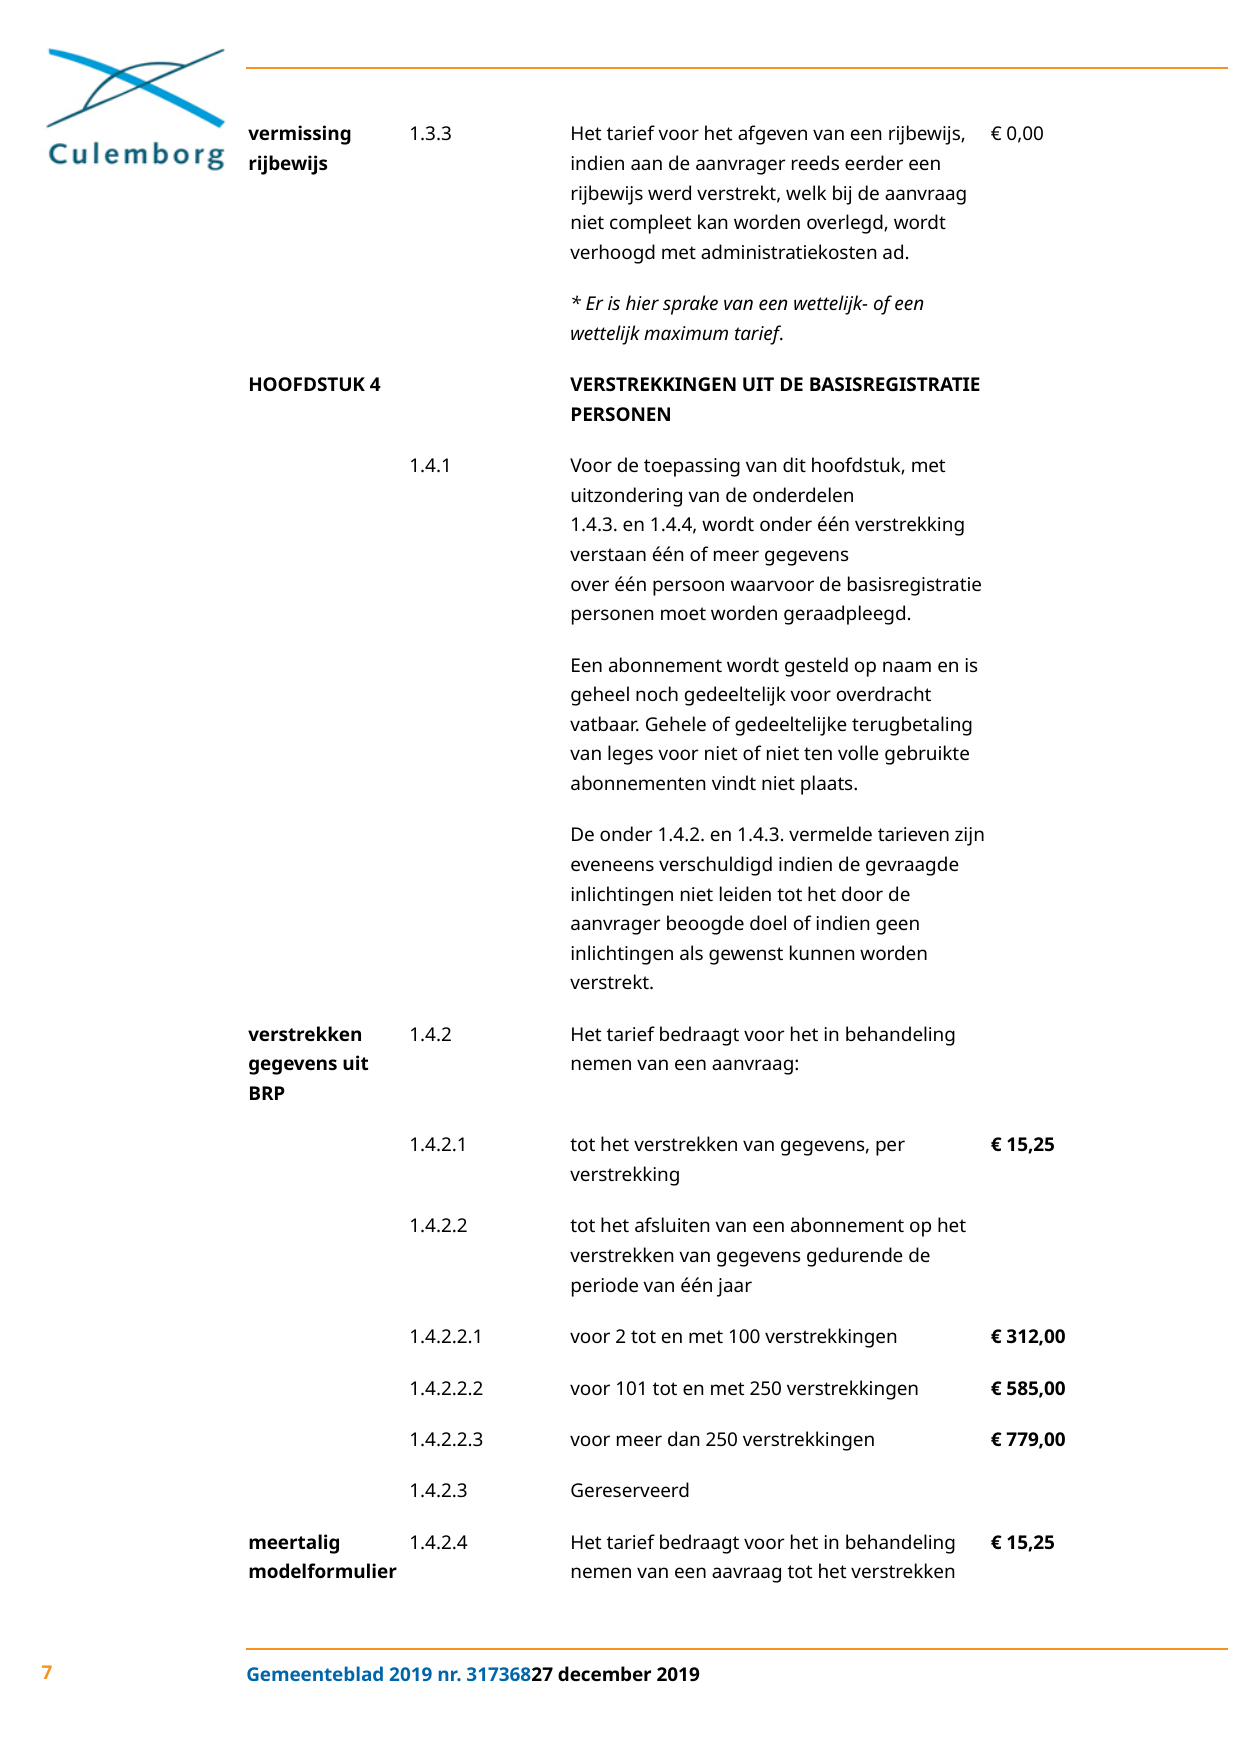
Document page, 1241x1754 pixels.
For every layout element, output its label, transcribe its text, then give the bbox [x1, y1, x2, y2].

table_cell 1.4.1 [409, 453, 570, 626]
table_cell € 312,00 [991, 1323, 1152, 1349]
table_cell [248, 1426, 409, 1452]
table_cell [991, 995, 1152, 1021]
table_cell voor meer dan 250 verstrekkingen [570, 1426, 991, 1452]
table_cell [991, 453, 1152, 626]
table_cell [409, 1349, 570, 1375]
table_cell [991, 290, 1152, 346]
table_cell [991, 1400, 1152, 1426]
table_cell 1.4.2 [409, 1021, 570, 1106]
table_cell [570, 796, 991, 822]
table_cell [248, 995, 409, 1021]
table_cell HOOFDSTUK 4 [248, 371, 409, 427]
table_cell [991, 652, 1152, 796]
table_cell verstrekken gegevens uit BRP [248, 1021, 409, 1106]
table_cell De onder 1.4.2. en 1.4.3. vermelde tarieven zijn eveneens verschuldigd indien de gevraagde inlichtingen niet leiden tot het door de aanvrager beoogde doel of indien geen inlichtingen als gewenst kunnen worden verstrekt. [570, 822, 991, 995]
table_cell [570, 1349, 991, 1375]
table_cell [991, 1349, 1152, 1375]
table_cell [991, 1213, 1152, 1297]
table_cell [248, 290, 409, 346]
table_cell [570, 1503, 991, 1529]
table_cell [248, 1323, 409, 1349]
table_cell [248, 626, 409, 652]
table_cell [409, 1298, 570, 1323]
picture [41, 47, 231, 172]
table_cell * Er is hier sprake van een wettelijk- of een wettelijk maximum tarief. [570, 290, 991, 346]
table_cell [409, 1106, 570, 1132]
table_cell [991, 822, 1152, 995]
table_cell [409, 427, 570, 452]
table_cell [248, 1375, 409, 1400]
table_cell [570, 1298, 991, 1323]
table_cell [248, 1298, 409, 1323]
table_cell [991, 1106, 1152, 1132]
table_cell [991, 1298, 1152, 1323]
table_cell [991, 1503, 1152, 1529]
table_cell [409, 1452, 570, 1478]
table_cell [409, 822, 570, 995]
table_cell [409, 1187, 570, 1213]
table_cell [570, 265, 991, 290]
table_cell [248, 95, 409, 121]
table_cell [248, 1106, 409, 1132]
table_cell 1.4.2.2.3 [409, 1426, 570, 1452]
table_cell [248, 1132, 409, 1187]
table_cell € 0,00 [991, 121, 1152, 264]
table_cell [991, 796, 1152, 822]
table_cell [409, 995, 570, 1021]
table_cell [409, 652, 570, 796]
table_cell 1.4.2.1 [409, 1132, 570, 1187]
table_cell [570, 427, 991, 452]
table_cell [570, 1106, 991, 1132]
table_cell meertalig modelformulier [248, 1529, 409, 1584]
table_cell [570, 1187, 991, 1213]
table_cell [409, 1400, 570, 1426]
table_cell voor 101 tot en met 250 verstrekkingen [570, 1375, 991, 1400]
table_cell [991, 95, 1152, 121]
table_cell [409, 346, 570, 371]
table_cell [248, 652, 409, 796]
table_cell Gereserveerd [570, 1478, 991, 1503]
table_cell [409, 796, 570, 822]
table_cell [248, 265, 409, 290]
table_cell [991, 1452, 1152, 1478]
table_cell [570, 346, 991, 371]
table_cell [991, 626, 1152, 652]
table_cell Het tarief voor het afgeven van een rijbewijs, indien aan de aanvrager reeds eerder een rijbewijs werd verstrekt, welk bij de aanvraag niet compleet kan worden overlegd, wordt verhoogd met administratiekosten ad. [570, 121, 991, 264]
table_cell € 15,25 [991, 1529, 1152, 1584]
table_cell vermissing rijbewijs [248, 121, 409, 264]
table_cell 1.4.2.3 [409, 1478, 570, 1503]
table_cell tot het verstrekken van gegevens, per verstrekking [570, 1132, 991, 1187]
table_cell [248, 1452, 409, 1478]
table_cell Een abonnement wordt gesteld op naam en is geheel noch gedeeltelijk voor overdracht vatbaar. Gehele of gedeeltelijke terugbetaling van leges voor niet of niet ten volle gebruikte abonnementen vindt niet plaats. [570, 652, 991, 796]
table_cell € 585,00 [991, 1375, 1152, 1400]
table_cell [409, 371, 570, 427]
table_cell 1.4.2.2.1 [409, 1323, 570, 1349]
table_cell [570, 995, 991, 1021]
table_cell [248, 1187, 409, 1213]
table_cell [991, 371, 1152, 427]
table_cell [991, 1478, 1152, 1503]
table_cell [409, 290, 570, 346]
table_cell Het tarief bedraagt voor het in behandeling nemen van een aanvraag: [570, 1021, 991, 1106]
table_cell [991, 1187, 1152, 1213]
table_cell [409, 265, 570, 290]
table_cell [409, 626, 570, 652]
table_cell Het tarief bedraagt voor het in behandeling nemen van een aavraag tot het verstrekken [570, 1529, 991, 1584]
table_cell [409, 95, 570, 121]
table_cell [409, 1503, 570, 1529]
table_cell [248, 427, 409, 452]
table_cell [248, 1213, 409, 1297]
table_cell € 15,25 [991, 1132, 1152, 1187]
table_cell [570, 626, 991, 652]
table_cell 1.4.2.4 [409, 1529, 570, 1584]
table_cell [991, 1021, 1152, 1106]
table_cell [991, 265, 1152, 290]
table_cell [248, 1503, 409, 1529]
table_cell [991, 346, 1152, 371]
table_cell Voor de toepassing van dit hoofdstuk, met uitzondering van de onderdelen 1.4.3. en 1.4.4, wordt onder één verstrekking verstaan één of meer gegevens over één persoon waarvoor de basisregistratie personen moet worden geraadpleegd. [570, 453, 991, 626]
table_cell 1.4.2.2.2 [409, 1375, 570, 1400]
table_cell 1.4.2.2 [409, 1213, 570, 1297]
table_cell tot het afsluiten van een abonnement op het verstrekken van gegevens gedurende de periode van één jaar [570, 1213, 991, 1297]
table_cell voor 2 tot en met 100 verstrekkingen [570, 1323, 991, 1349]
table_cell [248, 822, 409, 995]
table_cell [570, 1452, 991, 1478]
table_cell [248, 1349, 409, 1375]
table_cell [991, 427, 1152, 452]
table_cell € 779,00 [991, 1426, 1152, 1452]
table_cell [248, 346, 409, 371]
table_cell [248, 453, 409, 626]
table_cell [570, 95, 991, 121]
table_cell 1.3.3 [409, 121, 570, 264]
table_cell VERSTREKKINGEN UIT DE BASISREGISTRATIE PERSONEN [570, 371, 991, 427]
table_cell [248, 796, 409, 822]
table_cell [248, 1478, 409, 1503]
table_cell [248, 1400, 409, 1426]
table_cell [570, 1400, 991, 1426]
